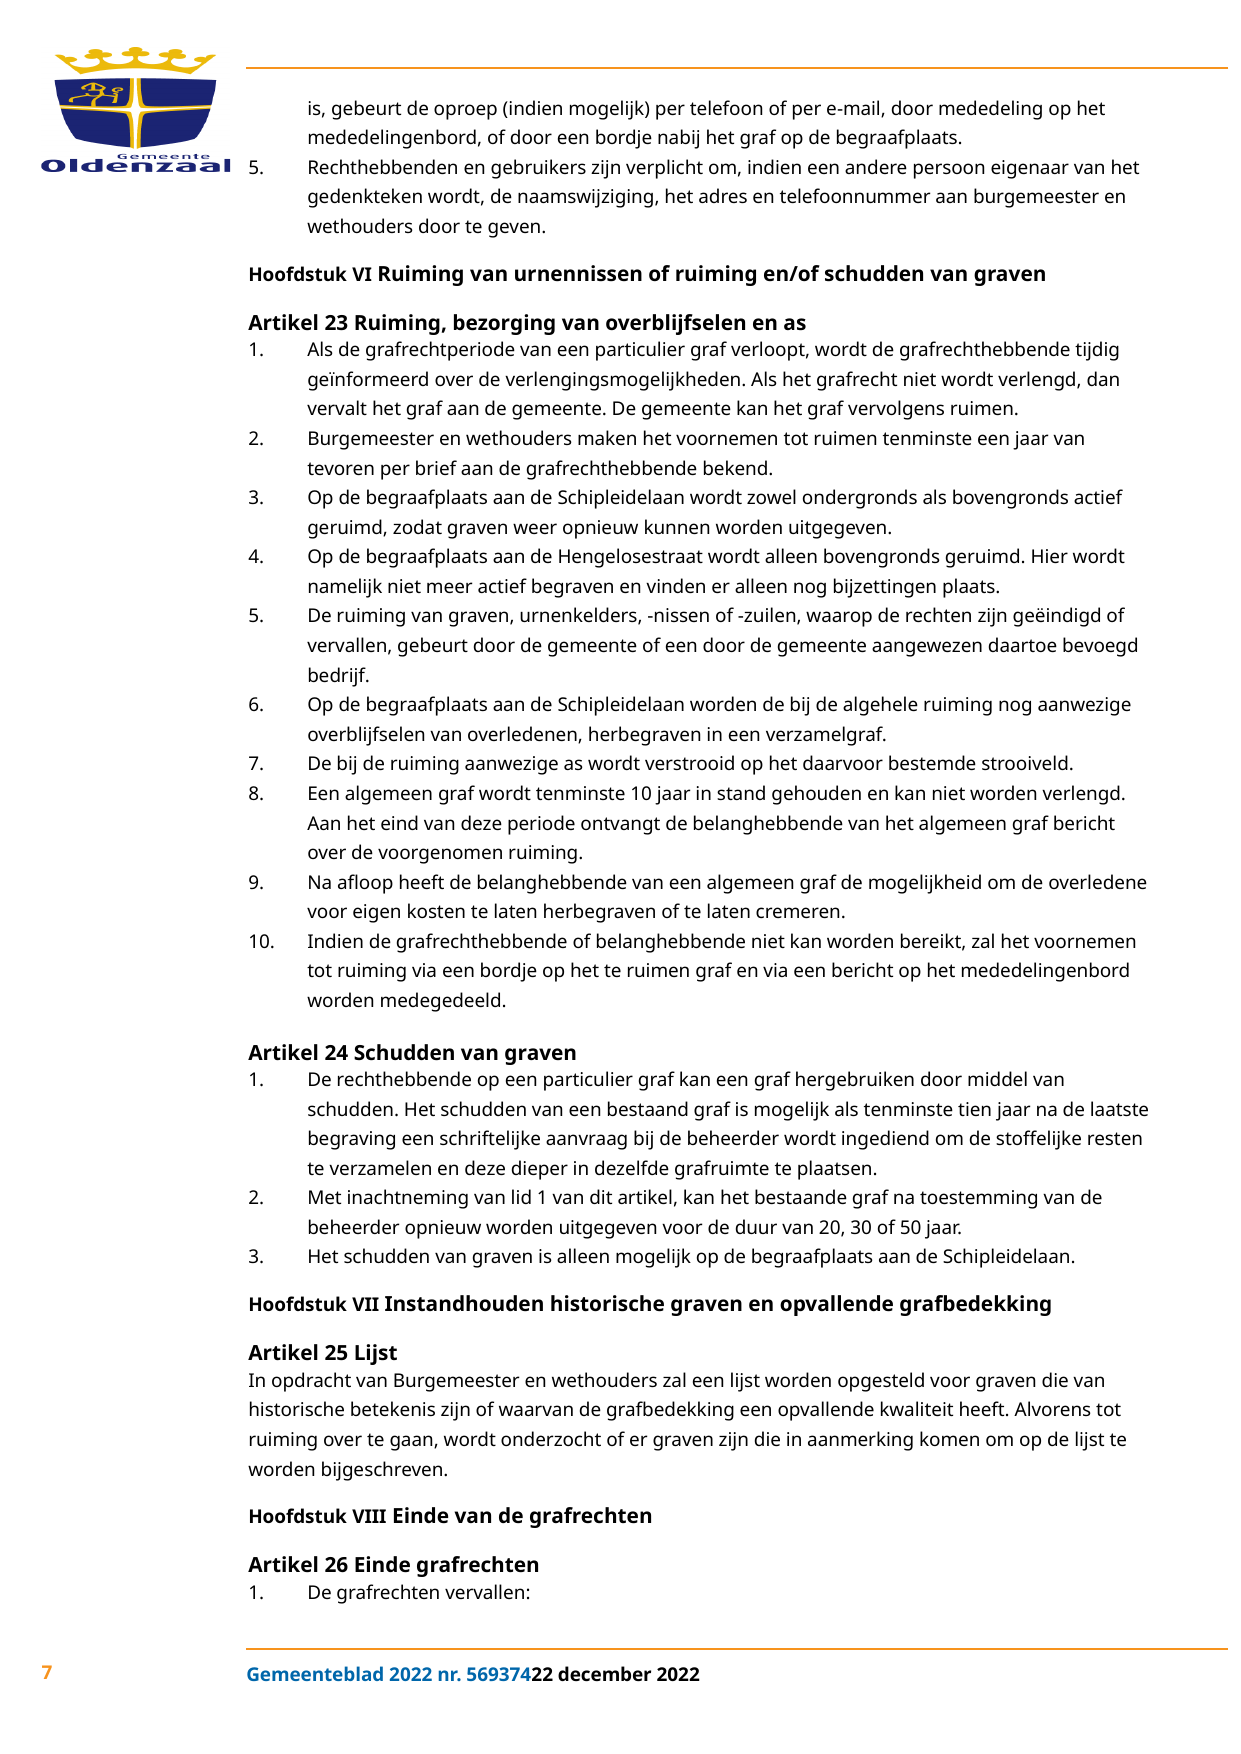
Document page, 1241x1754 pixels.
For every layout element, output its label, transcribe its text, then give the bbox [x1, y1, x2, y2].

list De bij de ruiming aanwezige as wordt verstrooid op het daarvoor bestemde strooiveld. [248, 751, 1152, 776]
list De grafrechten vervallen: [248, 1579, 1152, 1605]
text In opdracht van Burgemeester en wethouders zal een lijst worden opgesteld voor graven die van historische betekenis zijn of waarvan de grafbedekking een opvallende kwaliteit heeft. Alvorens tot ruiming over te gaan, wordt onderzocht of er graven zijn die in aanmerking komen om op de lijst te worden bijgeschreven. [248, 1367, 1152, 1481]
list De ruiming van graven, urnenkelders, -nissen of -zuilen, waarop de rechten zijn geëindigd of vervallen, gebeurt door de gemeente of een door de gemeente aangewezen daartoe bevoegd bedrijf. [248, 603, 1152, 688]
list Na afloop heeft de belanghebbende van een algemeen graf de mogelijkheid om de overledene voor eigen kosten te laten herbegraven of te laten cremeren. [248, 869, 1152, 924]
text Artikel 26 Einde grafrechten [248, 1551, 1152, 1579]
text Hoofdstuk VIII Einde van de grafrechten [248, 1501, 1152, 1530]
list Indien de grafrechthebbende of belanghebbende niet kan worden bereikt, zal het voornemen tot ruiming via een bordje op het te ruimen graf en via een bericht op het mededelingenbord worden medegedeeld. [248, 928, 1152, 1013]
text Artikel 23 Ruiming, bezorging van overblijfselen en as [248, 308, 1152, 336]
text Hoofdstuk VI Ruiming van urnennissen of ruiming en/of schudden van graven [248, 259, 1152, 287]
list Met inachtneming van lid 1 van dit artikel, kan het bestaande graf na toestemming van de beheerder opnieuw worden uitgegeven voor de duur van 20, 30 of 50 jaar. [248, 1184, 1152, 1240]
list Op de begraafplaats aan de Hengelosestraat wordt alleen bovengronds geruimd. Hier wordt namelijk niet meer actief begraven en vinden er alleen nog bijzettingen plaats. [248, 543, 1152, 599]
text Artikel 25 Lijst [248, 1338, 1152, 1367]
list Een algemeen graf wordt tenminste 10 jaar in stand gehouden en kan niet worden verlengd. Aan het eind van deze periode ontvangt de belanghebbende van het algemeen graf bericht over de voorgenomen ruiming. [248, 780, 1152, 865]
list Het schudden van graven is alleen mogelijk op de begraafplaats aan de Schipleidelaan. [248, 1244, 1152, 1269]
list Rechthebbenden en gebruikers zijn verplicht om, indien een andere persoon eigenaar van het gedenkteken wordt, de naamswijziging, het adres en telefoonnummer aan burgemeester en wethouders door te geven. [248, 154, 1152, 239]
list Burgemeester en wethouders maken het voornemen tot ruimen tenminste een jaar van tevoren per brief aan de grafrechthebbende bekend. [248, 425, 1152, 481]
list Als de grafrechtperiode van een particulier graf verloopt, wordt de grafrechthebbende tijdig geïnformeerd over de verlengingsmogelijkheden. Als het grafrecht niet wordt verlengd, dan vervalt het graf aan de gemeente. De gemeente kan het graf vervolgens ruimen. [248, 336, 1152, 421]
text Hoofdstuk VII Instandhouden historische graven en opvallende grafbedekking [248, 1289, 1152, 1318]
list De rechthebbende op een particulier graf kan een graf hergebruiken door middel van schudden. Het schudden van een bestaand graf is mogelijk als tenminste tien jaar na de laatste begraving een schriftelijke aanvraag bij de beheerder wordt ingediend om de stoffelijke resten te verzamelen en deze dieper in dezelfde grafruimte te plaatsen. [248, 1066, 1152, 1181]
text Artikel 24 Schudden van graven [248, 1038, 1152, 1066]
list Op de begraafplaats aan de Schipleidelaan wordt zowel ondergronds als bovengronds actief geruimd, zodat graven weer opnieuw kunnen worden uitgegeven. [248, 484, 1152, 540]
picture [41, 47, 231, 172]
list Op de begraafplaats aan de Schipleidelaan worden de bij de algehele ruiming nog aanwezige overblijfselen van overledenen, herbegraven in een verzamelgraf. [248, 691, 1152, 747]
list is, gebeurt de oproep (indien mogelijk) per telefoon of per e-mail, door mededeling op het mededelingenbord, of door een bordje nabij het graf op de begraafplaats. [248, 95, 1152, 150]
